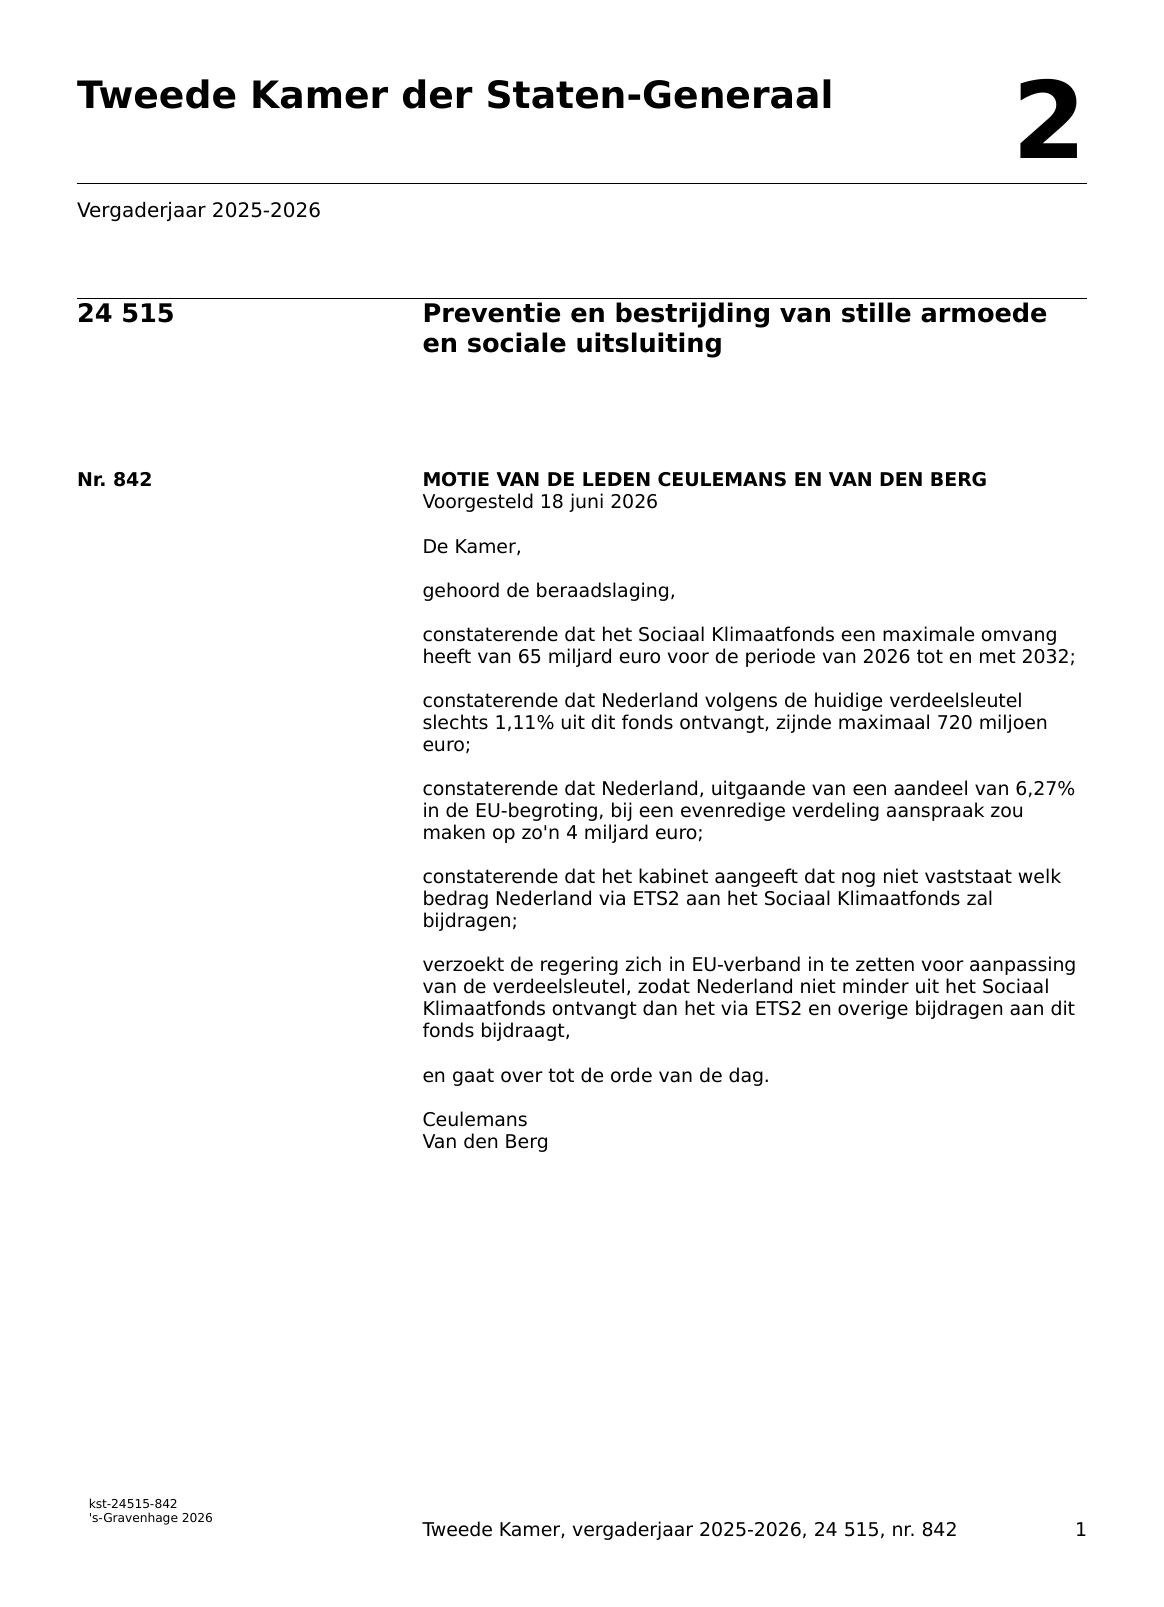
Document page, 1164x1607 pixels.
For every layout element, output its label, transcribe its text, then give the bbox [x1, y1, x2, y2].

text gehoord de beraadslaging, [422, 580, 1087, 602]
text De Kamer, [422, 536, 1087, 557]
text Van den Berg [422, 1131, 1087, 1153]
text constaterende dat Nederland, uitgaande van een aandeel van 6,27% in de EU-begroting, bij een evenredige verdeling aanspraak zou maken op zo'n 4 miljard euro; [422, 778, 1087, 844]
table_cell Vergaderjaar 2025-2026 [77, 184, 1087, 298]
table_header 2 [886, 59, 1087, 183]
table_header Tweede Kamer der Staten-Generaal [77, 59, 886, 183]
text verzoekt de regering zich in EU-verband in te zetten voor aanpassing van de verdeelsleutel, zodat Nederland niet minder uit het Sociaal Klimaatfonds ontvangt dan het via ETS2 en overige bijdragen aan dit fonds bijdraagt, [422, 954, 1087, 1042]
subtitle 24 515 Preventie en bestrijding van stille armoede en sociale uitsluiting [77, 299, 1087, 358]
text Ceulemans [422, 1109, 1087, 1131]
text constaterende dat het kabinet aangeeft dat nog niet vaststaat welk bedrag Nederland via ETS2 aan het Sociaal Klimaatfonds zal bijdragen; [422, 866, 1087, 932]
text kst-24515-842 [88, 1497, 323, 1511]
text en gaat over tot de orde van de dag. [422, 1064, 1087, 1086]
text Voorgesteld 18 juni 2026 [422, 491, 1087, 513]
text constaterende dat Nederland volgens de huidige verdeelsleutel slechts 1,11% uit dit fonds ontvangt, zijnde maximaal 720 miljoen euro; [422, 690, 1087, 756]
text constaterende dat het Sociaal Klimaatfonds een maximale omvang heeft van 65 miljard euro voor de periode van 2026 tot en met 2032; [422, 624, 1087, 668]
subtitle Nr. 842 MOTIE VAN DE LEDEN CEULEMANS EN VAN DEN BERG [77, 469, 1087, 491]
text 's-Gravenhage 2026 [88, 1511, 323, 1525]
